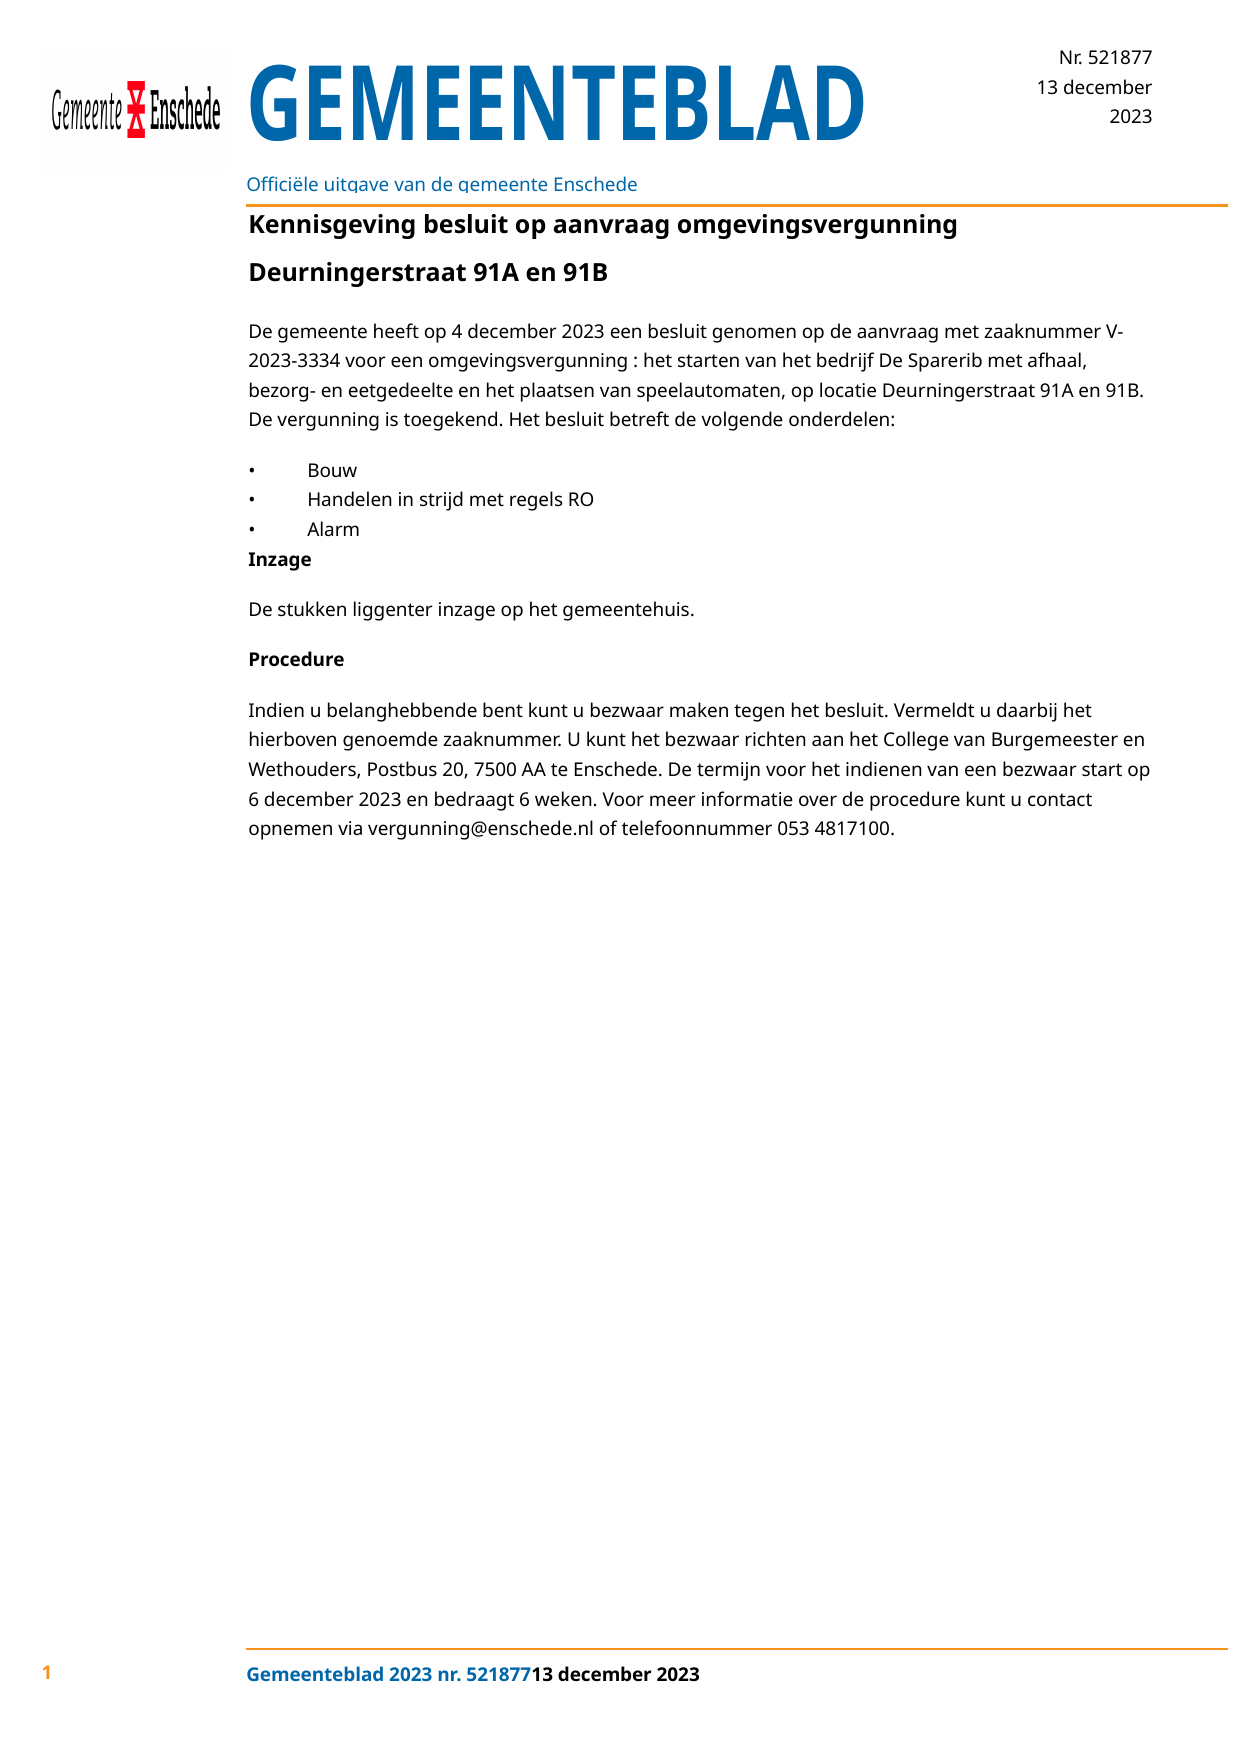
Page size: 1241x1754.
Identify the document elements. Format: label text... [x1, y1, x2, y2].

list Bouw [248, 457, 1152, 483]
text Indien u belanghebbende bent kunt u bezwaar maken tegen het besluit. Vermeldt u daarbij het hierboven genoemde zaaknummer. U kunt het bezwaar richten aan het College van Burgemees­ter en Wethouders, Postbus 20, 7500 AA te Enschede. De termijn voor het indienen van een bezwaar start op 6 december 2023 en bedraagt 6 weken. Voor meer informatie over de procedure kunt u contact opnemen via vergunning@enschede.nl of telefoonnummer 053 4817100. [248, 697, 1152, 841]
text De gemeente heeft op 4 december 2023 een besluit genomen op de aanvraag met zaaknummer V-2023-3334 voor een omgevingsvergunning : het starten van het bedrijf De Sparerib met afhaal, bezorg- en eetgedeelte en het plaatsen van speelautomaten, op locatie Deurningerstraat 91A en 91B. De vergunning is toegekend. Het besluit betreft de volgende onderdelen: [248, 318, 1152, 432]
text Procedure [248, 647, 1152, 672]
list Alarm [248, 516, 1152, 542]
picture [41, 47, 231, 172]
text Kennisgeving besluit op aanvraag omgevingsvergunning Deurningerstraat 91A en 91B [248, 207, 1152, 288]
list Handelen in strijd met regels RO [248, 487, 1152, 512]
text De stukken liggenter inzage op het gemeentehuis. [248, 596, 1152, 622]
text Inzage [248, 546, 1152, 572]
